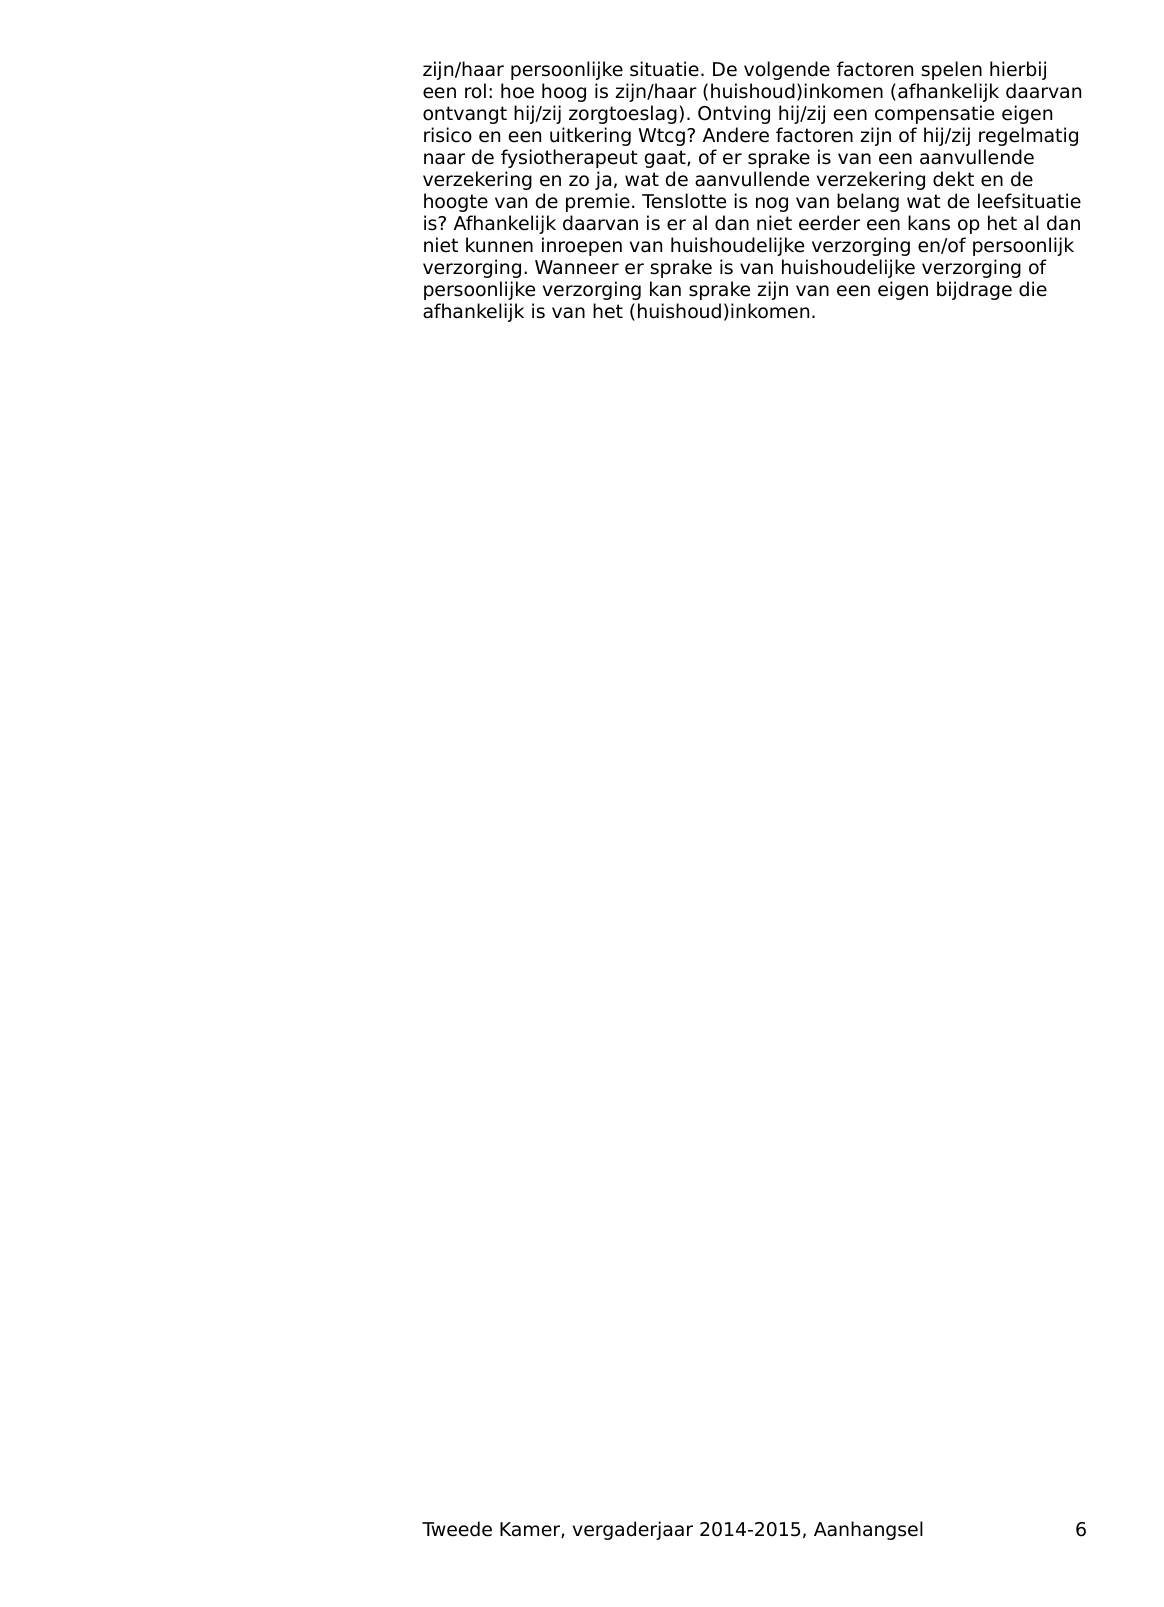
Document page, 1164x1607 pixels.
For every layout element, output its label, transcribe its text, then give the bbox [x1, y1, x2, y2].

text zijn/haar persoonlijke situatie. De volgende factoren spelen hierbij een rol: hoe hoog is zijn/haar (huishoud)inkomen (afhankelijk daarvan ontvangt hij/zij zorgtoeslag). Ontving hij/zij een compensatie eigen risico en een uitkering Wtcg? Andere factoren zijn of hij/zij regelmatig naar de fysiotherapeut gaat, of er sprake is van een aanvullende verzekering en zo ja, wat de aanvullende verzekering dekt en de hoogte van de premie. Tenslotte is nog van belang wat de leefsituatie is? Afhankelijk daarvan is er al dan niet eerder een kans op het al dan niet kunnen inroepen van huishoudelijke verzorging en/of persoonlijk verzorging. Wanneer er sprake is van huishoudelijke verzorging of persoonlijke verzorging kan sprake zijn van een eigen bijdrage die afhankelijk is van het (huishoud)inkomen. [422, 59, 1087, 323]
